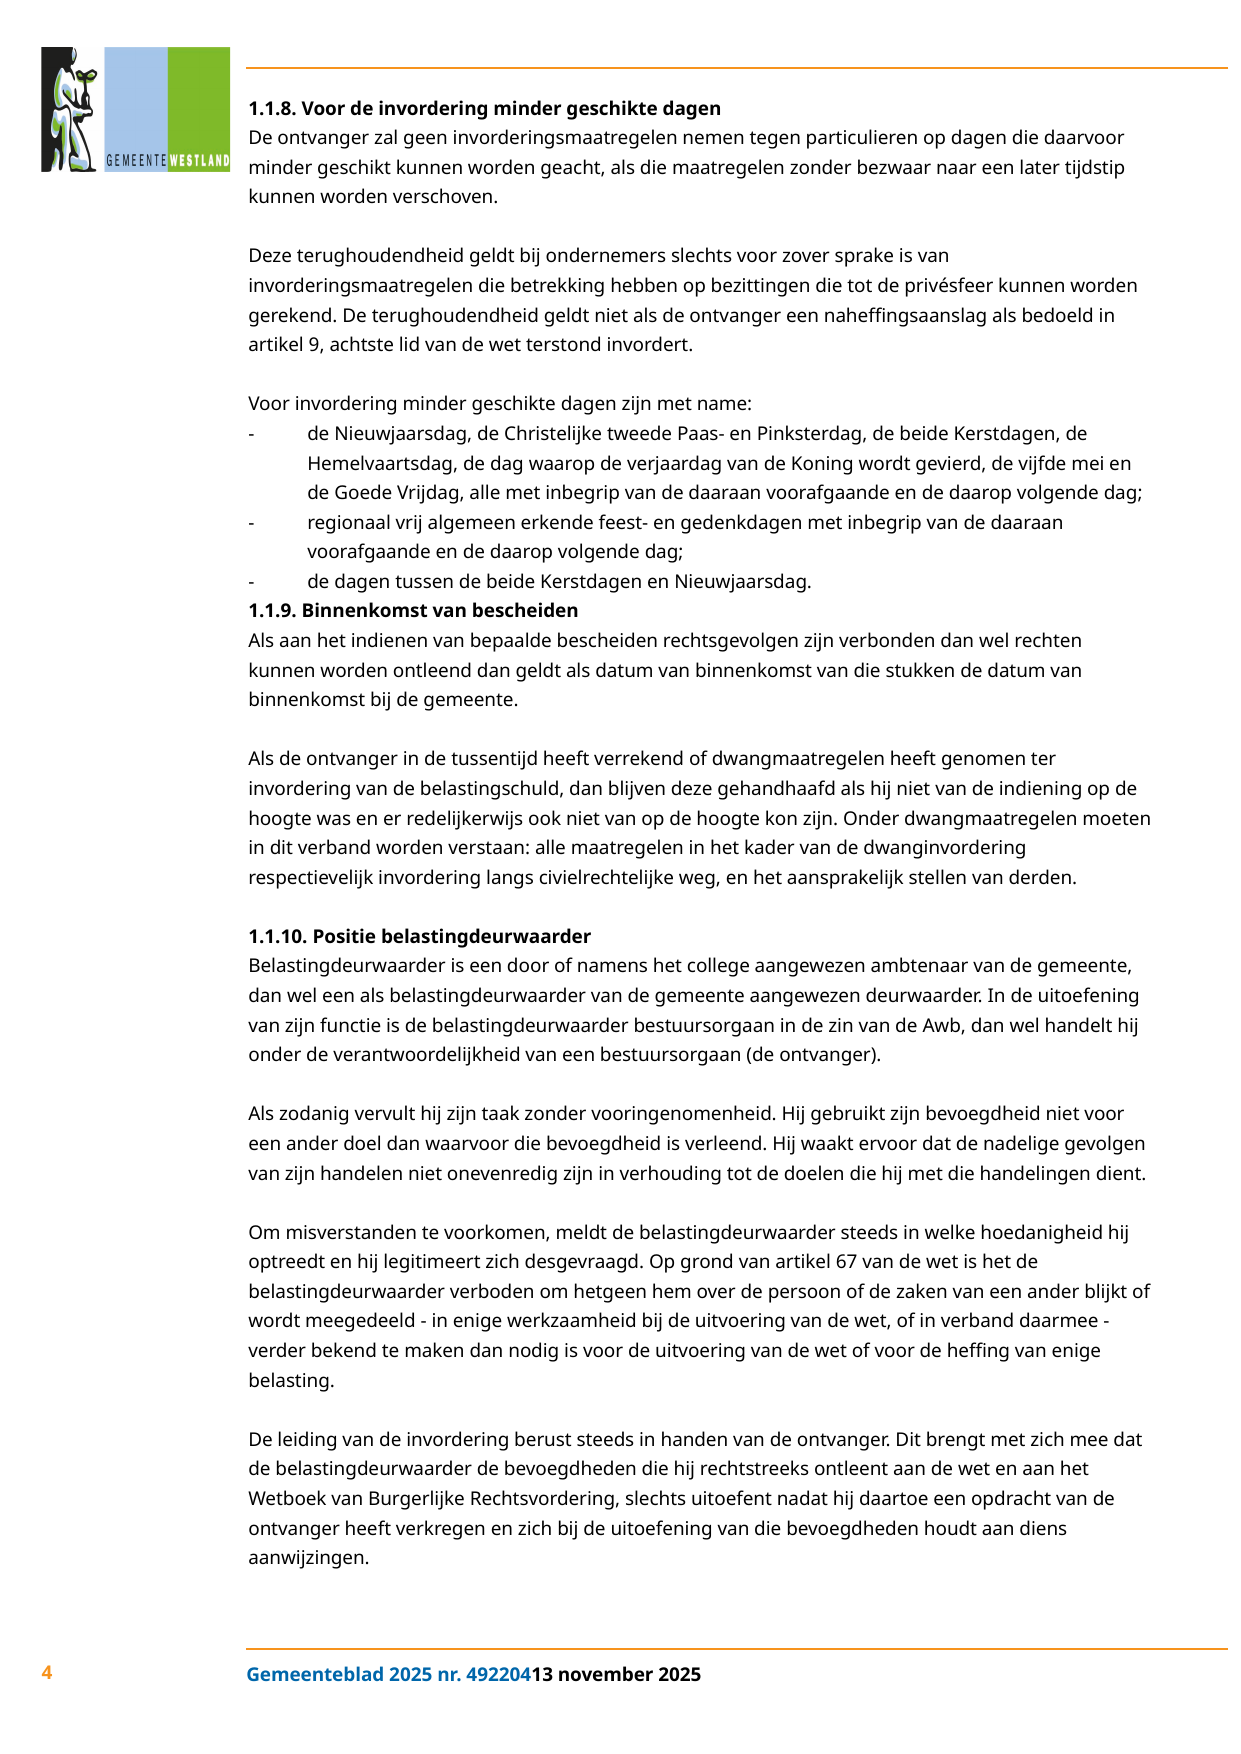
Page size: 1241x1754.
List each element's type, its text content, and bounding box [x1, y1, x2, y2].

list de Nieuwjaarsdag, de Christelijke tweede Paas- en Pinksterdag, de beide Kerstdagen, de Hemelvaartsdag, de dag waarop de verjaardag van de Koning wordt gevierd, de vijfde mei en de Goede Vrijdag, alle met inbegrip van de daaraan voorafgaande en de daarop volgende dag; [248, 420, 1152, 505]
text Om misverstanden te voorkomen, meldt de belastingdeurwaarder steeds in welke hoedanigheid hij optreedt en hij legitimeert zich desgevraagd. Op grond van artikel 67 van de wet is het de belastingdeurwaarder verboden om hetgeen hem over de persoon of de zaken van een ander blijkt of wordt meegedeeld - in enige werkzaamheid bij de uitvoering van de wet, of in verband daarmee - verder bekend te maken dan nodig is voor de uitvoering van de wet of voor de heffing van enige belasting. [248, 1219, 1152, 1393]
text Belastingdeurwaarder is een door of namens het college aangewezen ambtenaar van de gemeente, dan wel een als belastingdeurwaarder van de gemeente aangewezen deurwaarder. In de uitoefening van zijn functie is de belastingdeurwaarder bestuursorgaan in de zin van de Awb, dan wel handelt hij onder de verantwoordelijkheid van een bestuursorgaan (de ontvanger). [248, 953, 1152, 1067]
text De ontvanger zal geen invorderingsmaatregelen nemen tegen particulieren op dagen die daarvoor minder geschikt kunnen worden geacht, als die maatregelen zonder bezwaar naar een later tijdstip kunnen worden verschoven. [248, 124, 1152, 209]
text Deze terughoudendheid geldt bij ondernemers slechts voor zover sprake is van invorderingsmaatregelen die betrekking hebben op bezittingen die tot de privésfeer kunnen worden gerekend. De terughoudendheid geldt niet als de ontvanger een naheffingsaanslag als bedoeld in artikel 9, achtste lid van de wet terstond invordert. [248, 243, 1152, 357]
text 1.1.8. Voor de invordering minder geschikte dagen [248, 95, 1152, 121]
text 1.1.10. Positie belastingdeurwaarder [248, 923, 1152, 949]
text 1.1.9. Binnenkomst van bescheiden [248, 598, 1152, 623]
text Voor invordering minder geschikte dagen zijn met name: [248, 391, 1152, 416]
text Als de ontvanger in de tussentijd heeft verrekend of dwangmaatregelen heeft genomen ter invordering van de belastingschuld, dan blijven deze gehandhaafd als hij niet van de indiening op de hoogte was en er redelijkerwijs ook niet van op de hoogte kon zijn. Onder dwangmaatregelen moeten in dit verband worden verstaan: alle maatregelen in het kader van de dwanginvordering respectievelijk invordering langs civielrechtelijke weg, en het aansprakelijk stellen van derden. [248, 746, 1152, 890]
list de dagen tussen de beide Kerstdagen en Nieuwjaarsdag. [248, 568, 1152, 594]
text Als zodanig vervult hij zijn taak zonder vooringenomenheid. Hij gebruikt zijn bevoegdheid niet voor een ander doel dan waarvoor die bevoegdheid is verleend. Hij waakt ervoor dat de nadelige gevolgen van zijn handelen niet onevenredig zijn in verhouding tot de doelen die hij met die handelingen dient. [248, 1101, 1152, 1186]
picture [41, 47, 231, 172]
text Als aan het indienen van bepaalde bescheiden rechtsgevolgen zijn verbonden dan wel rechten kunnen worden ontleend dan geldt als datum van binnenkomst van die stukken de datum van binnenkomst bij de gemeente. [248, 627, 1152, 712]
list regionaal vrij algemeen erkende feest- en gedenkdagen met inbegrip van de daaraan voorafgaande en de daarop volgende dag; [248, 509, 1152, 564]
text De leiding van de invordering berust steeds in handen van de ontvanger. Dit brengt met zich mee dat de belastingdeurwaarder de bevoegdheden die hij rechtstreeks ontleent aan de wet en aan het Wetboek van Burgerlijke Rechtsvordering, slechts uitoefent nadat hij daartoe een opdracht van de ontvanger heeft verkregen en zich bij de uitoefening van die bevoegdheden houdt aan diens aanwijzingen. [248, 1426, 1152, 1570]
